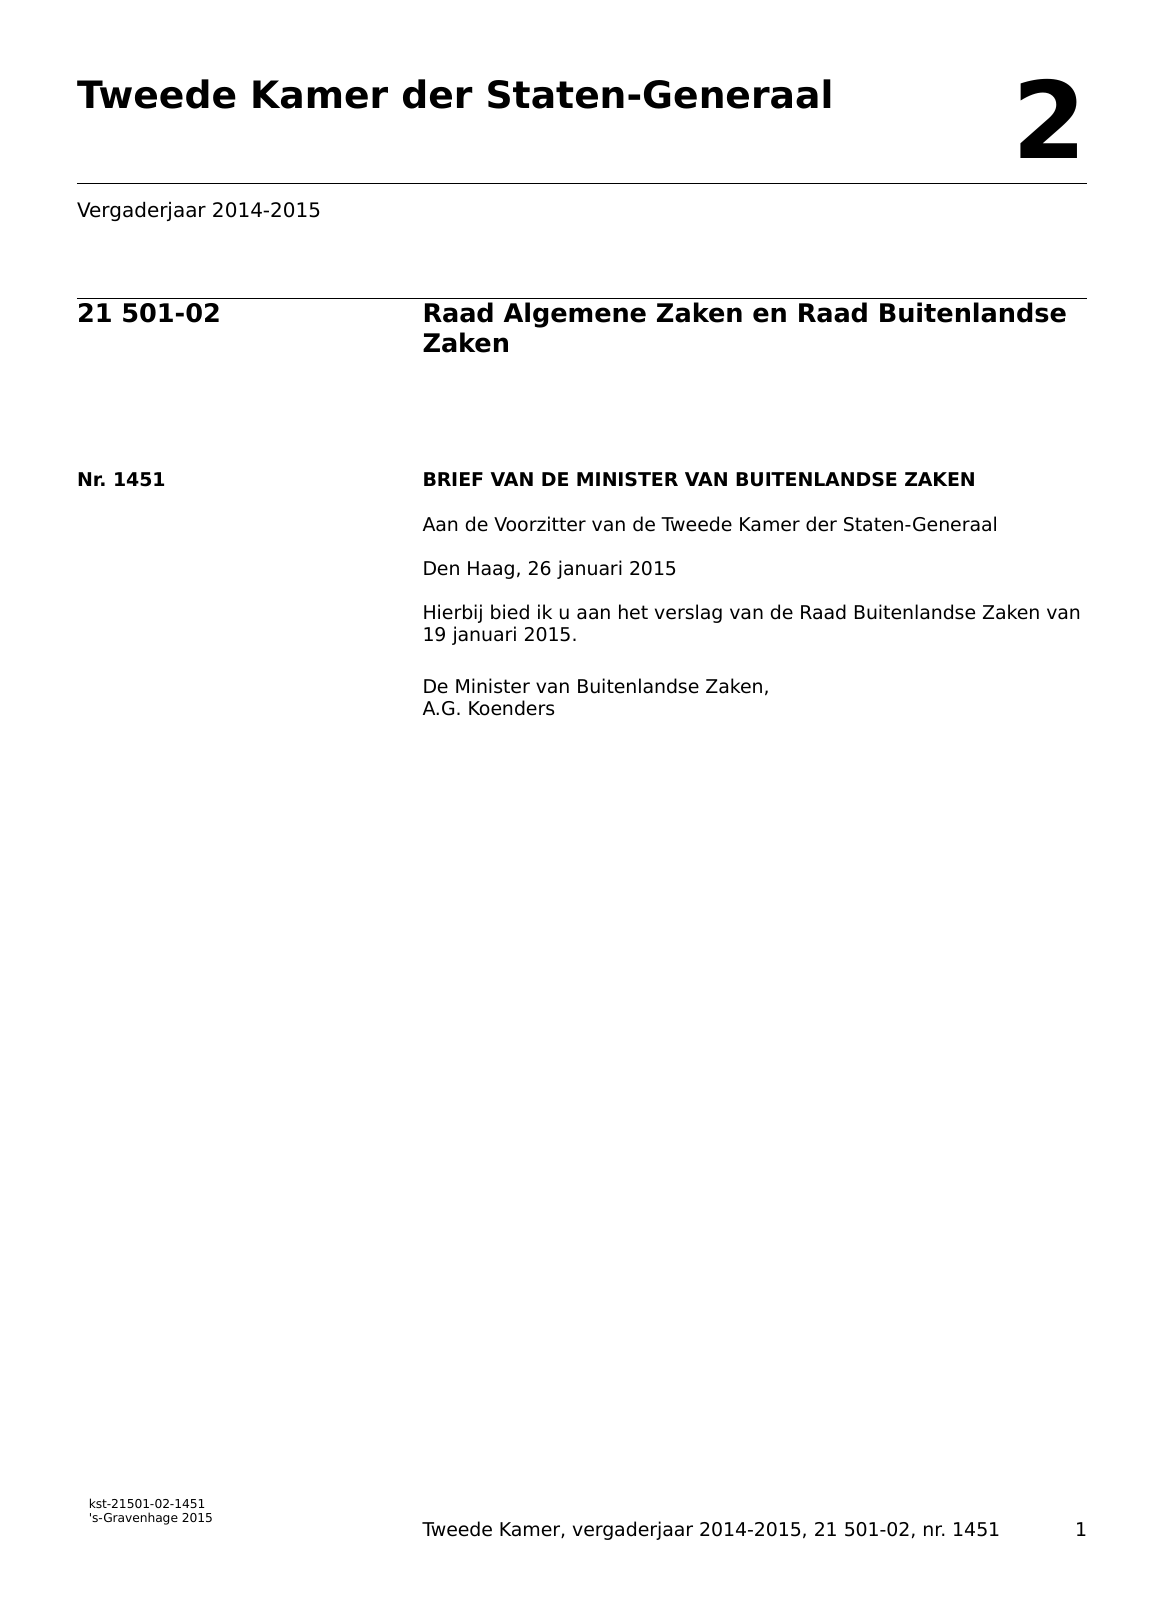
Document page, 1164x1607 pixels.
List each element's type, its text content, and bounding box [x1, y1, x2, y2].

text Den Haag, 26 januari 2015 [422, 558, 1087, 580]
text Hierbij bied ik u aan het verslag van de Raad Buitenlandse Zaken van [422, 602, 1087, 624]
table_header 2 [886, 59, 1087, 183]
table_cell Vergaderjaar 2014-2015 [77, 184, 1087, 298]
subtitle Nr. 1451 BRIEF VAN DE MINISTER VAN BUITENLANDSE ZAKEN [77, 469, 1087, 491]
text De Minister van Buitenlandse Zaken, A.G. Koenders [422, 676, 1087, 720]
text 19 januari 2015. [422, 624, 1087, 646]
text 's-Gravenhage 2015 [88, 1511, 323, 1525]
text kst-21501-02-1451 [88, 1497, 323, 1511]
text Aan de Voorzitter van de Tweede Kamer der Staten-Generaal [422, 513, 1087, 536]
subtitle 21 501-02 Raad Algemene Zaken en Raad Buitenlandse Zaken [77, 299, 1087, 358]
table_header Tweede Kamer der Staten-Generaal [77, 59, 886, 183]
